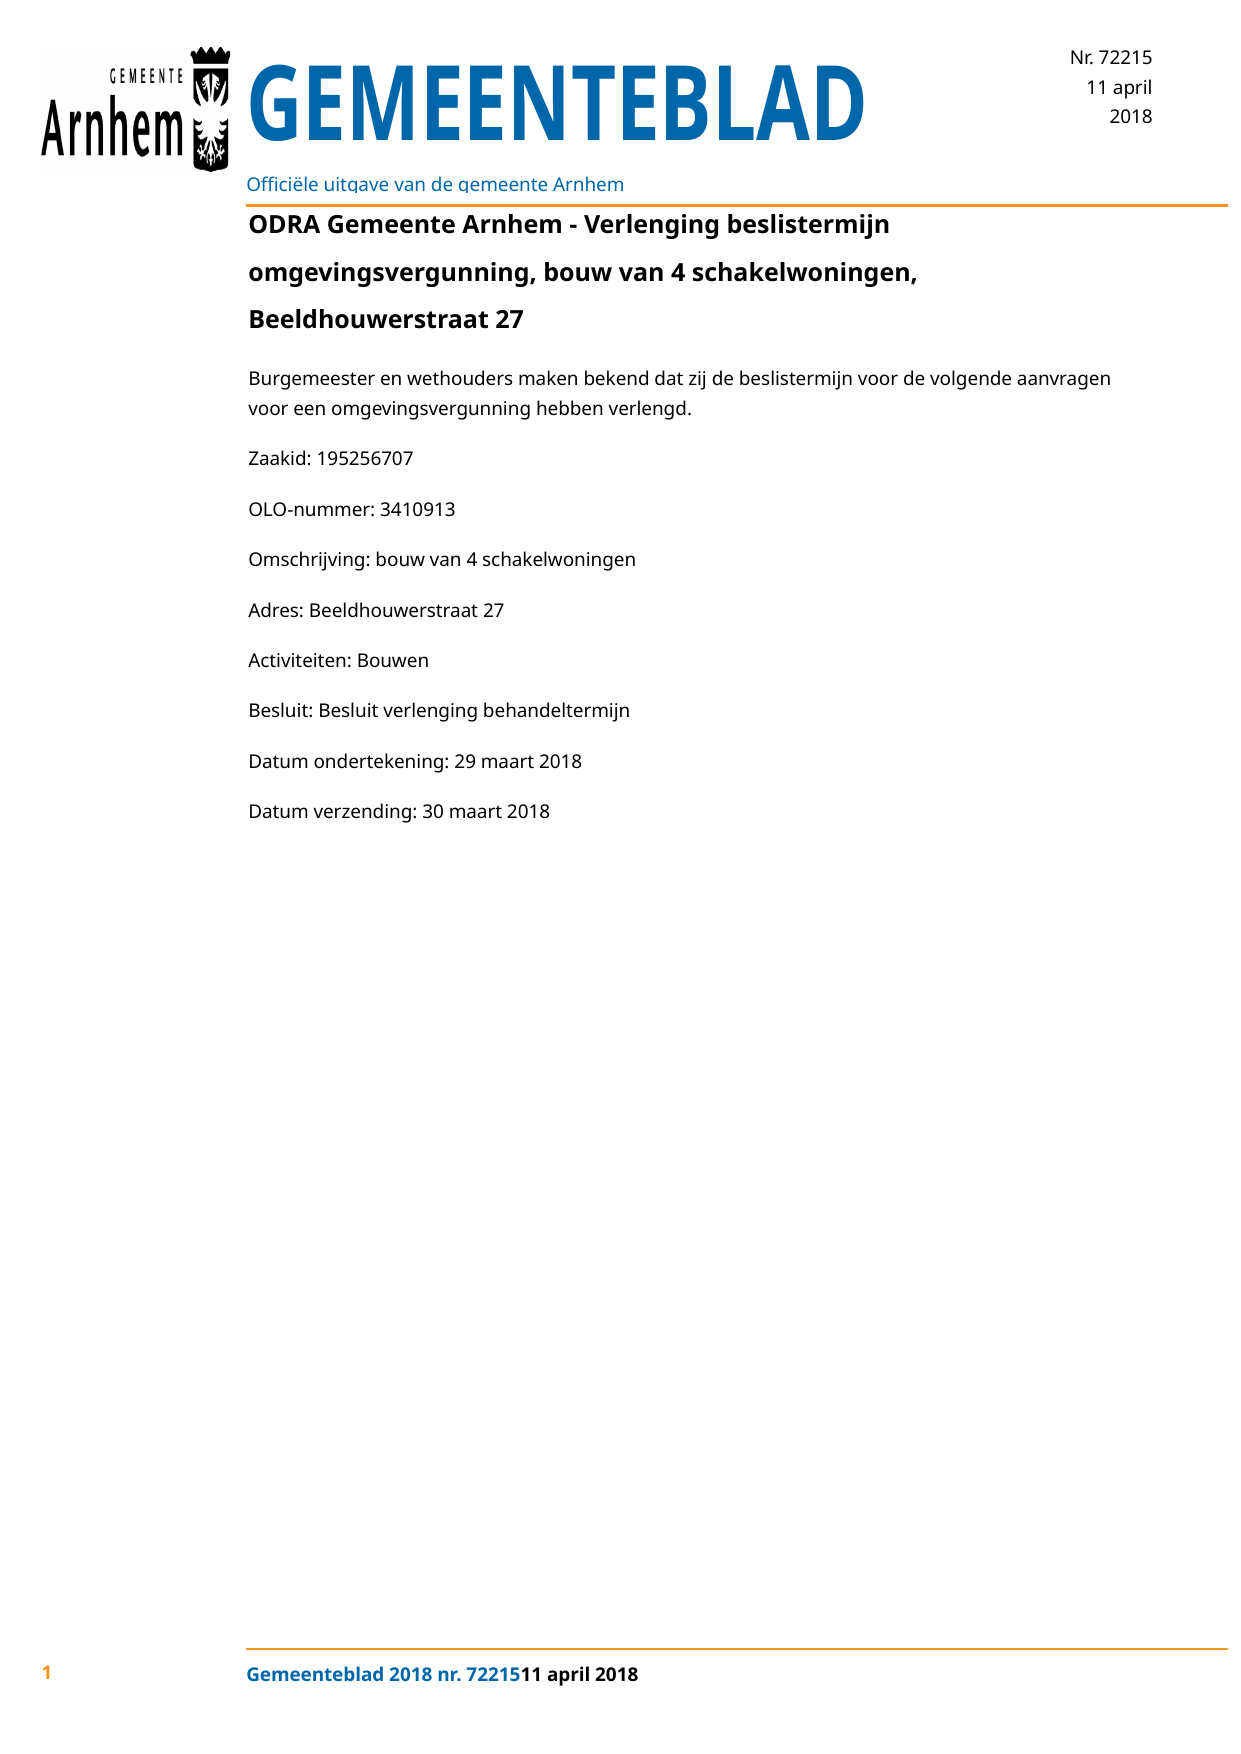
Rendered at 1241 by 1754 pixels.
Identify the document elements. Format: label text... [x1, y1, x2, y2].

text Burgemeester en wethouders maken bekend dat zij de beslistermijn voor de volgende aanvragen voor een omgevingsvergunning hebben verlengd. [248, 366, 1152, 421]
text Datum ondertekening: 29 maart 2018 [248, 748, 1152, 774]
text OLO-nummer: 3410913 [248, 496, 1152, 522]
text Zaakid: 195256707 [248, 446, 1152, 471]
text Datum verzending: 30 maart 2018 [248, 798, 1152, 824]
picture [41, 47, 231, 172]
text Omschrijving: bouw van 4 schakelwoningen [248, 546, 1152, 572]
text ODRA Gemeente Arnhem - Verlenging beslistermijn omgevingsvergunning, bouw van 4 schakelwoningen, Beeldhouwerstraat 27 [248, 207, 1152, 336]
text Besluit: Besluit verlenging behandeltermijn [248, 698, 1152, 723]
text Activiteiten: Bouwen [248, 647, 1152, 673]
text Adres: Beeldhouwerstraat 27 [248, 597, 1152, 622]
